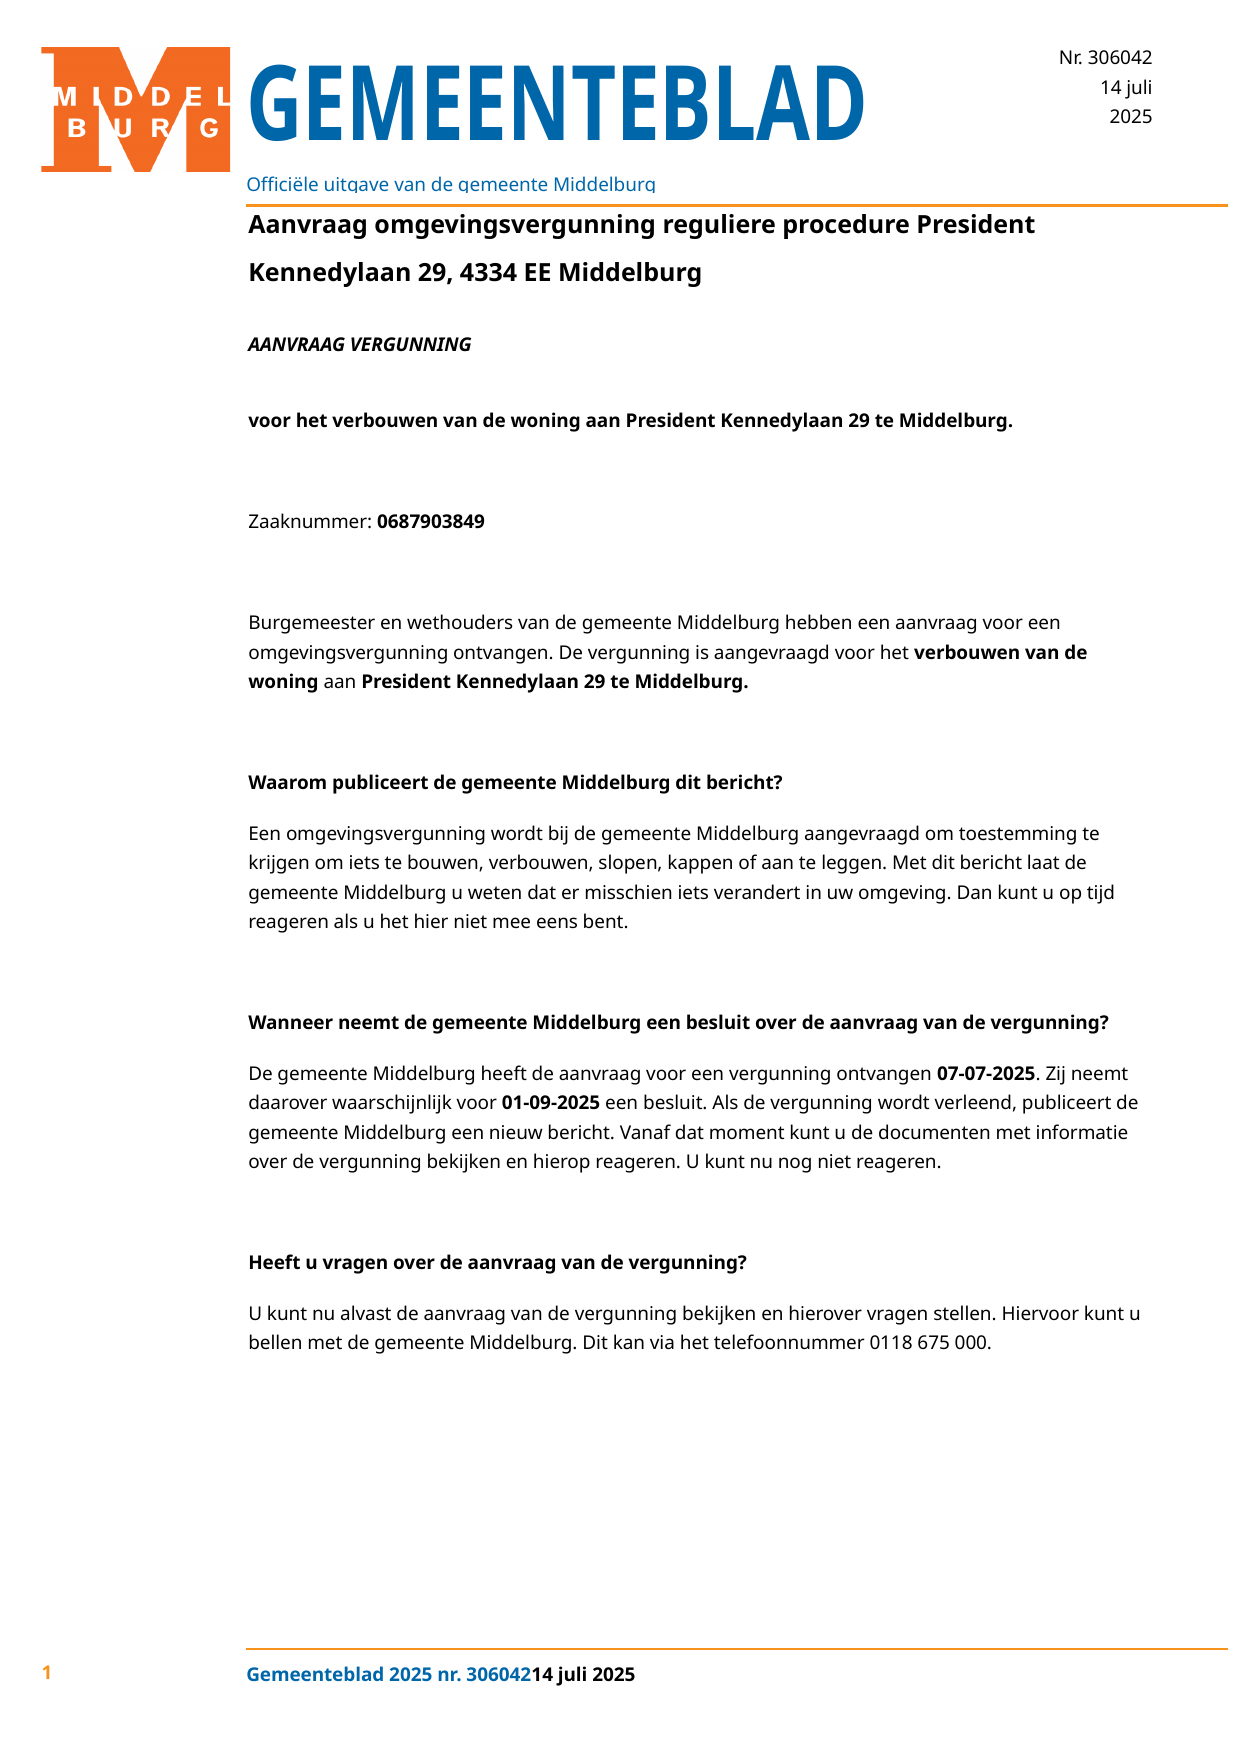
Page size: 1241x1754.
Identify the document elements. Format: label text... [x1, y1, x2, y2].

text U kunt nu alvast de aanvraag van de vergunning bekijken en hierover vragen stellen. Hiervoor kunt u bellen met de gemeente Middelburg. Dit kan via het telefoonnummer 0118 675 000. [248, 1300, 1152, 1355]
text Een omgevingsvergunning wordt bij de gemeente Middelburg aangevraagd om toestemming te krijgen om iets te bouwen, verbouwen, slopen, kappen of aan te leggen. Met dit bericht laat de gemeente Middelburg u weten dat er misschien iets verandert in uw omgeving. Dan kunt u op tijd reageren als u het hier niet mee eens bent. [248, 820, 1152, 934]
text AANVRAAG VERGUNNING [248, 331, 1152, 357]
text Waarom publiceert de gemeente Middelburg dit bericht? [248, 769, 1152, 795]
text Burgemeester en wethouders van de gemeente Middelburg hebben een aanvraag voor een omgevingsvergunning ontvangen. De vergunning is aangevraagd voor het verbouwen van de woning aan President Kennedylaan 29 te Middelburg. [248, 609, 1152, 694]
text De gemeente Middelburg heeft de aanvraag voor een vergunning ontvangen 07-07-2025. Zij neemt daarover waarschijnlijk voor 01-09-2025 een besluit. Als de vergunning wordt verleend, publiceert de gemeente Middelburg een nieuw bericht. Vanaf dat moment kunt u de documenten met informatie over de vergunning bekijken en hierop reageren. U kunt nu nog niet reageren. [248, 1060, 1152, 1174]
text Zaaknummer: 0687903849 [248, 508, 1152, 534]
text Heeft u vragen over de aanvraag van de vergunning? [248, 1249, 1152, 1275]
picture [41, 47, 231, 172]
text voor het verbouwen van de woning aan President Kennedylaan 29 te Middelburg. [248, 408, 1152, 433]
text Aanvraag omgevingsvergunning reguliere procedure President Kennedylaan 29, 4334 EE Middelburg [248, 207, 1152, 288]
text Wanneer neemt de gemeente Middelburg een besluit over de aanvraag van de vergunning? [248, 1009, 1152, 1035]
